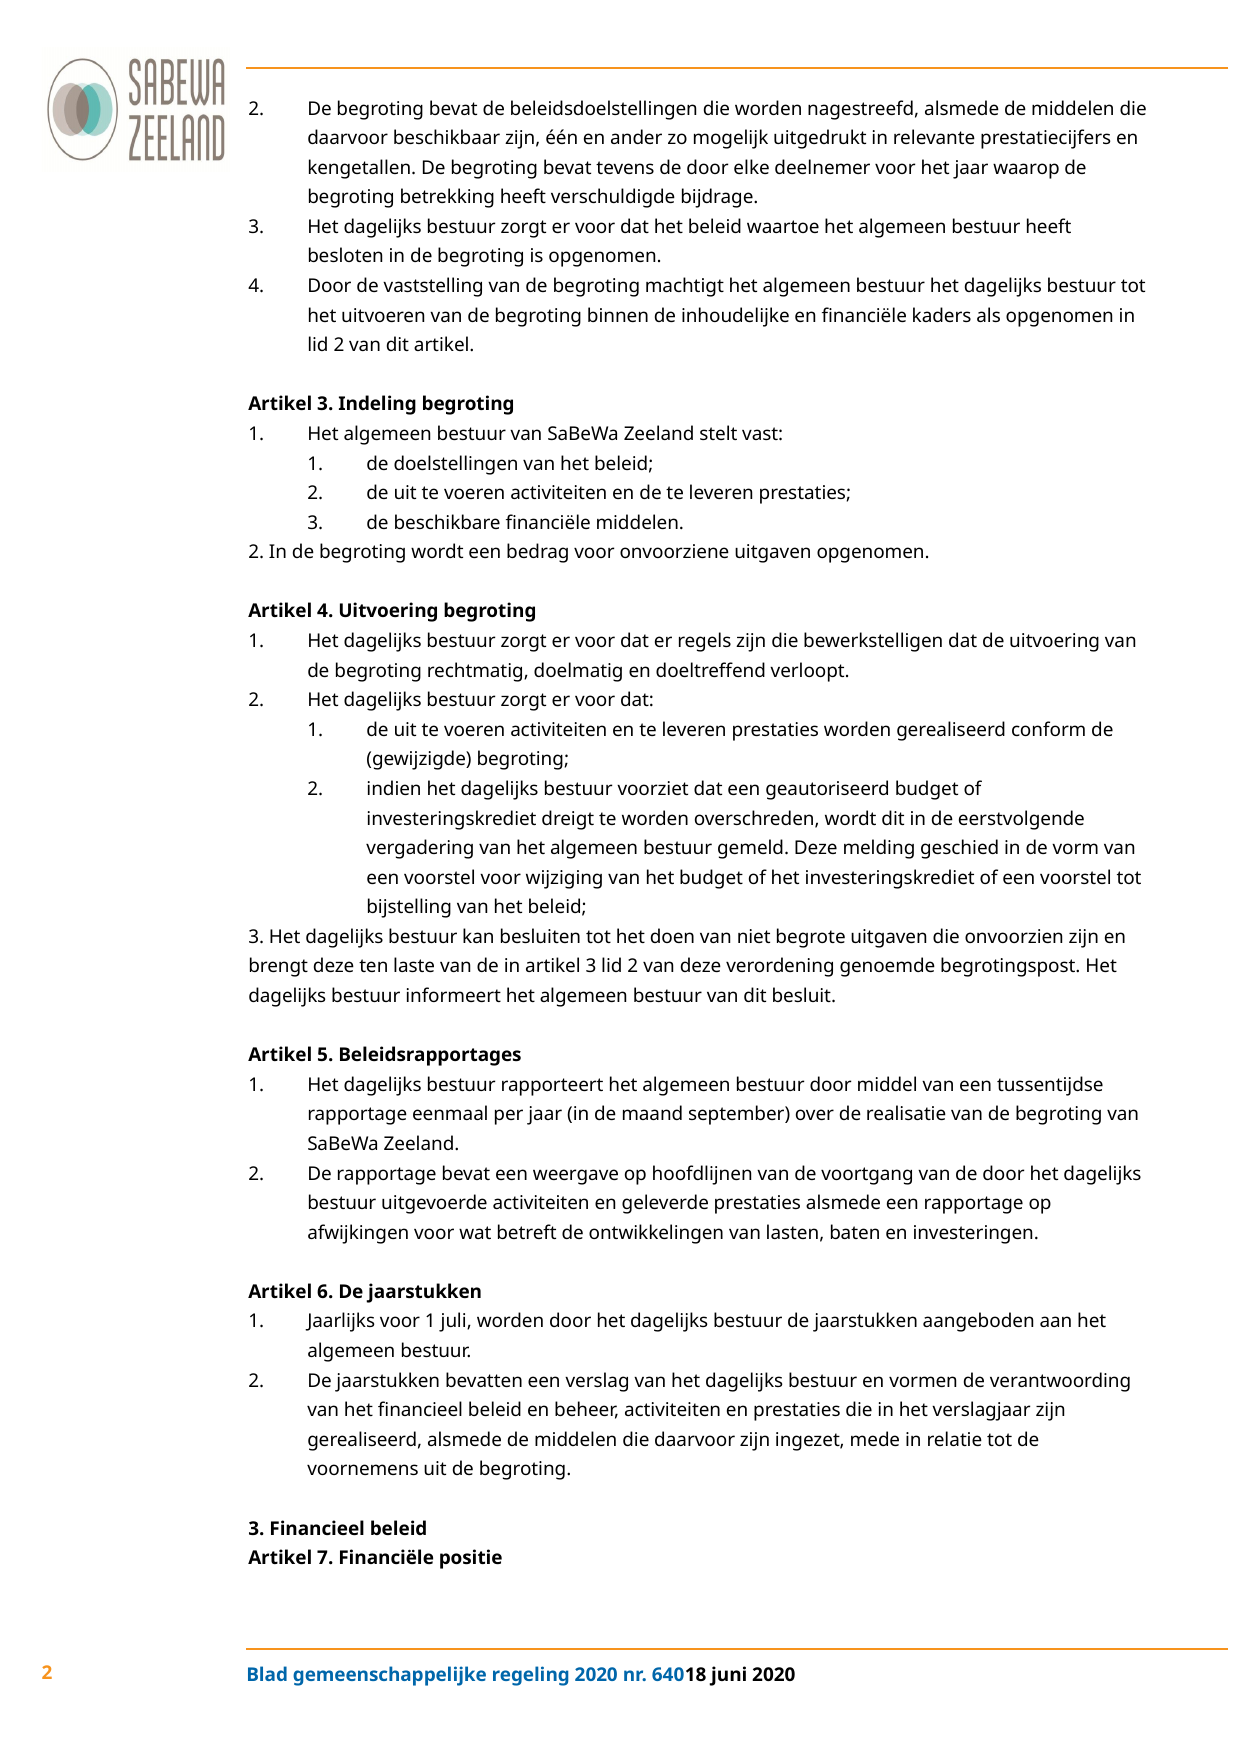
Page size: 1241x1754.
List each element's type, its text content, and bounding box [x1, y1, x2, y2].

text 2. In de begroting wordt een bedrag voor onvoorziene uitgaven opgenomen. [248, 538, 1152, 564]
list De rapportage bevat een weergave op hoofdlijnen van de voortgang van de door het dagelijks bestuur uitgevoerde activiteiten en geleverde prestaties alsmede een rapportage op afwijkingen voor wat betreft de ontwikkelingen van lasten, baten en investeringen. [248, 1160, 1152, 1245]
text Artikel 3. Indeling begroting [248, 391, 1152, 416]
list indien het dagelijks bestuur voorziet dat een geautoriseerd budget of investeringskrediet dreigt te worden overschreden, wordt dit in de eerstvolgende vergadering van het algemeen bestuur gemeld. Deze melding geschied in de vorm van een voorstel voor wijziging van het budget of het investeringskrediet of een voorstel tot bijstelling van het beleid; [307, 775, 1152, 919]
list Het algemeen bestuur van SaBeWa Zeeland stelt vast: [248, 420, 1152, 446]
picture [41, 47, 231, 172]
list Het dagelijks bestuur zorgt er voor dat er regels zijn die bewerkstelligen dat de uitvoering van de begroting rechtmatig, doelmatig en doeltreffend verloopt. [248, 627, 1152, 683]
text 3. Financieel beleid [248, 1515, 1152, 1541]
list Het dagelijks bestuur zorgt er voor dat het beleid waartoe het algemeen bestuur heeft besloten in de begroting is opgenomen. [248, 213, 1152, 268]
list de beschikbare financiële middelen. [307, 509, 1152, 535]
list Jaarlijks voor 1 juli, worden door het dagelijks bestuur de jaarstukken aangeboden aan het algemeen bestuur. [248, 1308, 1152, 1363]
list de uit te voeren activiteiten en te leveren prestaties worden gerealiseerd conform de (gewijzigde) begroting; [307, 716, 1152, 771]
list De begroting bevat de beleidsdoelstellingen die worden nagestreefd, alsmede de middelen die daarvoor beschikbaar zijn, één en ander zo mogelijk uitgedrukt in relevante prestatiecijfers en kengetallen. De begroting bevat tevens de door elke deelnemer voor het jaar waarop de begroting betrekking heeft verschuldigde bijdrage. [248, 95, 1152, 209]
text Artikel 4. Uitvoering begroting [248, 598, 1152, 623]
list Het dagelijks bestuur rapporteert het algemeen bestuur door middel van een tussentijdse rapportage eenmaal per jaar (in de maand september) over de realisatie van de begroting van SaBeWa Zeeland. [248, 1071, 1152, 1156]
list de doelstellingen van het beleid; [307, 450, 1152, 476]
list Door de vaststelling van de begroting machtigt het algemeen bestuur het dagelijks bestuur tot het uitvoeren van de begroting binnen de inhoudelijke en financiële kaders als opgenomen in lid 2 van dit artikel. [248, 272, 1152, 357]
text Artikel 5. Beleidsrapportages [248, 1041, 1152, 1067]
text Artikel 6. De jaarstukken [248, 1278, 1152, 1304]
list de uit te voeren activiteiten en de te leveren prestaties; [307, 479, 1152, 505]
text 3. Het dagelijks bestuur kan besluiten tot het doen van niet begrote uitgaven die onvoorzien zijn en brengt deze ten laste van de in artikel 3 lid 2 van deze verordening genoemde begrotingspost. Het dagelijks bestuur informeert het algemeen bestuur van dit besluit. [248, 923, 1152, 1008]
list Het dagelijks bestuur zorgt er voor dat: [248, 686, 1152, 712]
list De jaarstukken bevatten een verslag van het dagelijks bestuur en vormen de verantwoording van het financieel beleid en beheer, activiteiten en prestaties die in het verslagjaar zijn gerealiseerd, alsmede de middelen die daarvoor zijn ingezet, mede in relatie tot de voornemens uit de begroting. [248, 1367, 1152, 1481]
text Artikel 7. Financiële positie [248, 1544, 1152, 1570]
